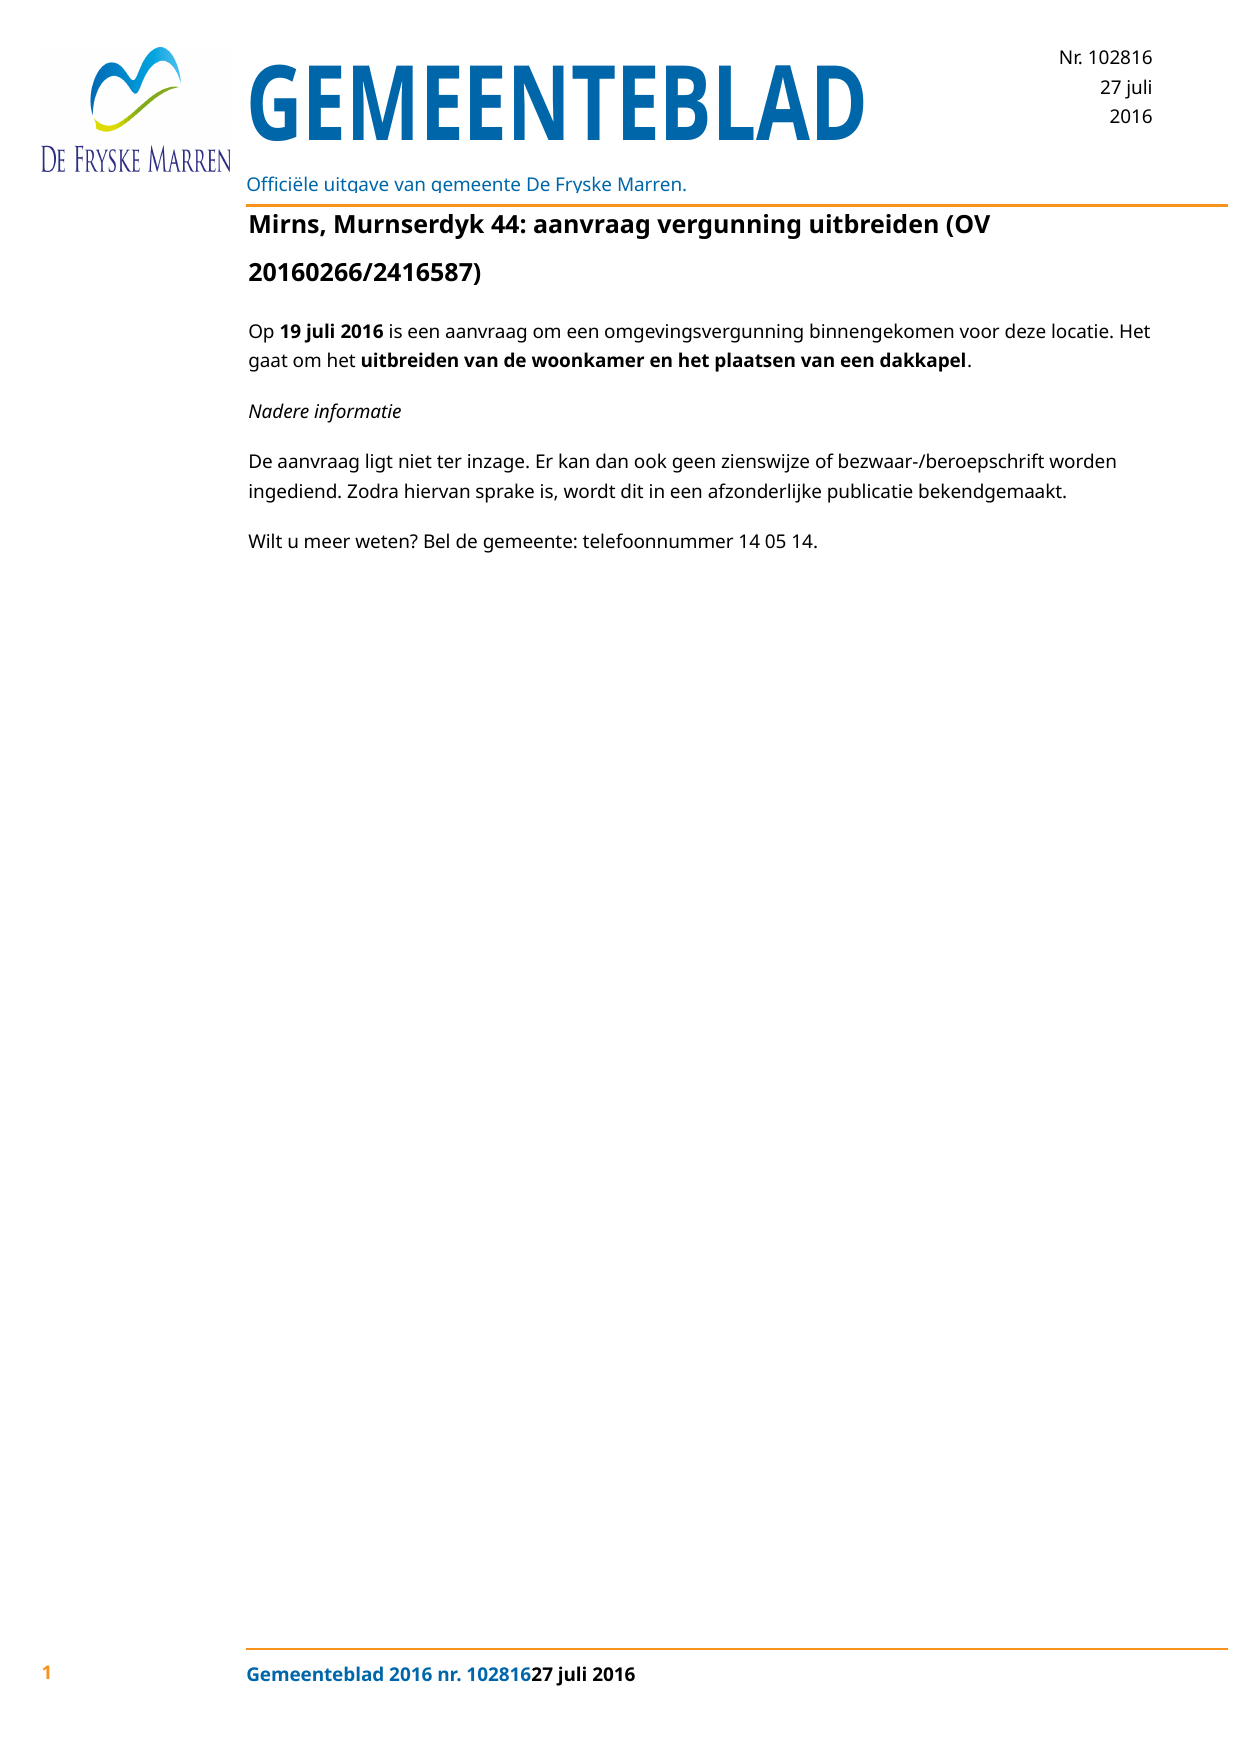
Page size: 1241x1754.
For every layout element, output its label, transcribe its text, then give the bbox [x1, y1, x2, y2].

text Nadere informatie [248, 398, 1152, 424]
picture [41, 47, 231, 172]
text Op 19 juli 2016 is een aanvraag om een omgevingsvergunning binnengekomen voor deze locatie. Het gaat om het uitbreiden van de woonkamer en het plaatsen van een dakkapel. [248, 318, 1152, 373]
text Mirns, Murnserdyk 44: aanvraag vergunning uitbreiden (OV 20160266/2416587) [248, 207, 1152, 288]
text De aanvraag ligt niet ter inzage. Er kan dan ook geen zienswijze of bezwaar-/beroepschrift worden ingediend. Zodra hiervan sprake is, wordt dit in een afzonderlijke publicatie bekendgemaakt. [248, 448, 1152, 504]
text Wilt u meer weten? Bel de gemeente: telefoonnummer 14 05 14. [248, 528, 1152, 554]
